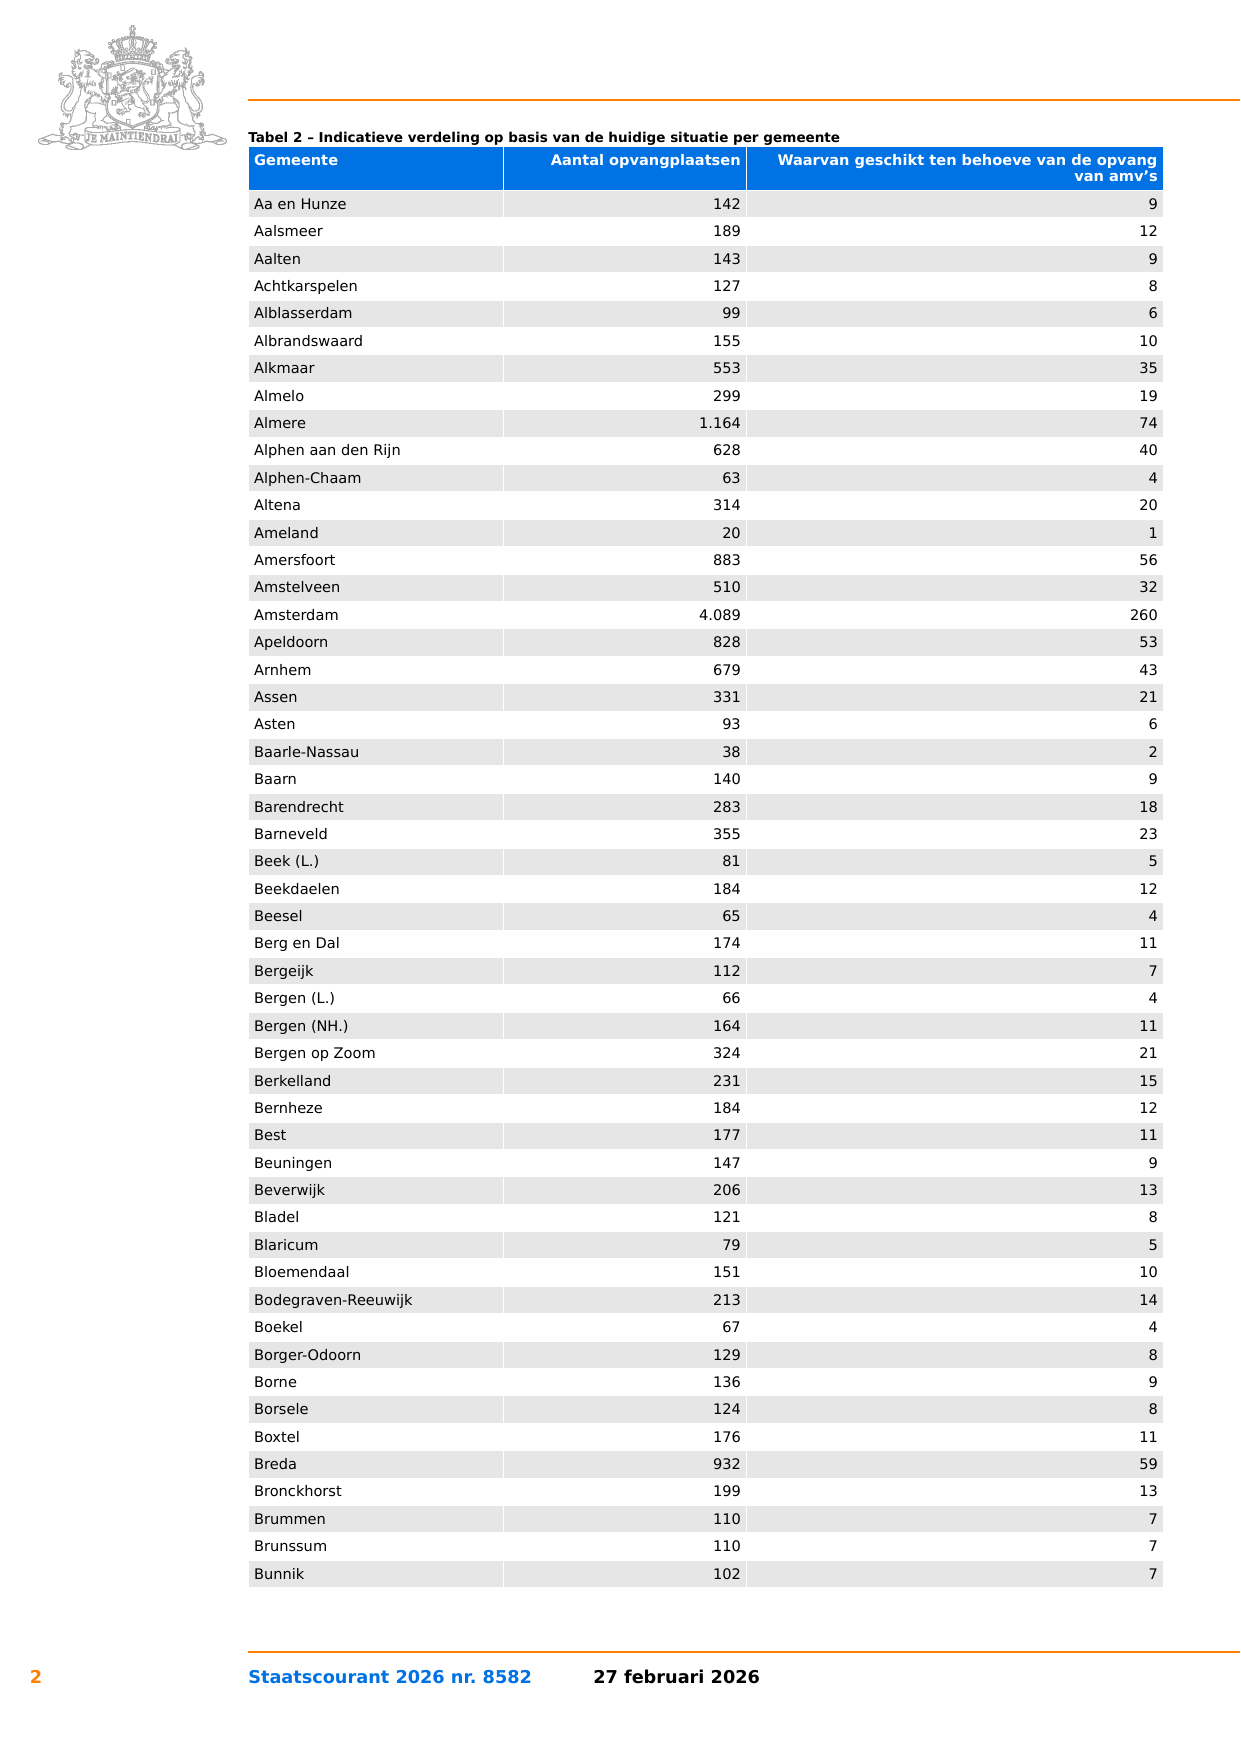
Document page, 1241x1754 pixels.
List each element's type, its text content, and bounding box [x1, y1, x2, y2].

table_cell 15 [747, 1068, 1163, 1094]
table_cell 155 [504, 328, 746, 354]
table_cell 11 [747, 1424, 1163, 1450]
table_cell Bergen (L.) [249, 986, 503, 1012]
table_cell 11 [747, 1123, 1163, 1149]
table_cell Bergeijk [249, 958, 503, 984]
picture [38, 25, 227, 150]
table_cell 213 [504, 1287, 746, 1313]
table_cell 4 [747, 1314, 1163, 1341]
table_cell Breda [249, 1451, 503, 1478]
table_cell Bergen op Zoom [249, 1040, 503, 1067]
table_cell 2 [747, 739, 1163, 765]
table_cell Brummen [249, 1506, 503, 1532]
table_cell 7 [747, 958, 1163, 984]
table_cell Borsele [249, 1396, 503, 1423]
table_cell 679 [504, 657, 746, 683]
table_cell 142 [504, 191, 746, 217]
table_cell Alkmaar [249, 355, 503, 382]
table_cell 7 [747, 1561, 1163, 1587]
table_cell 129 [504, 1342, 746, 1368]
table_cell 4 [747, 465, 1163, 491]
table_cell 176 [504, 1424, 746, 1450]
table_cell Blaricum [249, 1232, 503, 1258]
table_cell 164 [504, 1013, 746, 1039]
table_cell 102 [504, 1561, 746, 1587]
table_cell Bronckhorst [249, 1479, 503, 1505]
table_cell 121 [504, 1205, 746, 1231]
table_cell 184 [504, 1095, 746, 1121]
table_cell 828 [504, 629, 746, 656]
table_cell Bergen (NH.) [249, 1013, 503, 1039]
table_cell 38 [504, 739, 746, 765]
table_cell 53 [747, 629, 1163, 656]
table_cell Aa en Hunze [249, 191, 503, 217]
table_cell 324 [504, 1040, 746, 1067]
table_cell Barendrecht [249, 794, 503, 820]
table_cell 21 [747, 684, 1163, 711]
table_cell Achtkarspelen [249, 273, 503, 299]
table_cell 7 [747, 1534, 1163, 1560]
table_cell Gemeente [249, 147, 503, 190]
table_cell 63 [504, 465, 746, 491]
table_cell 6 [747, 712, 1163, 738]
table_cell 189 [504, 219, 746, 245]
table_cell 66 [504, 986, 746, 1012]
table_cell 56 [747, 547, 1163, 573]
table_cell Alphen-Chaam [249, 465, 503, 491]
table_cell 4 [747, 903, 1163, 930]
table_cell 355 [504, 821, 746, 847]
table_cell Beek (L.) [249, 849, 503, 875]
table_cell Arnhem [249, 657, 503, 683]
table_cell 4 [747, 986, 1163, 1012]
table_cell 10 [747, 328, 1163, 354]
table_cell Bloemendaal [249, 1260, 503, 1286]
table_cell 8 [747, 1342, 1163, 1368]
table_cell 299 [504, 383, 746, 409]
table_cell 9 [747, 1369, 1163, 1395]
table_cell 206 [504, 1177, 746, 1204]
table_cell 32 [747, 575, 1163, 601]
table_cell 553 [504, 355, 746, 382]
table_cell 4.089 [504, 602, 746, 628]
table_cell Bunnik [249, 1561, 503, 1587]
table_cell 112 [504, 958, 746, 984]
table_cell Beverwijk [249, 1177, 503, 1204]
table_cell 8 [747, 1205, 1163, 1231]
table_cell 331 [504, 684, 746, 711]
table_cell 18 [747, 794, 1163, 820]
table_cell Amsterdam [249, 602, 503, 628]
table_cell Borger-Odoorn [249, 1342, 503, 1368]
table_cell 1.164 [504, 410, 746, 437]
table_cell Apeldoorn [249, 629, 503, 656]
table_cell 231 [504, 1068, 746, 1094]
table_cell Aalten [249, 246, 503, 272]
table_cell 140 [504, 766, 746, 793]
table_cell Boekel [249, 1314, 503, 1341]
table_cell Almelo [249, 383, 503, 409]
table_cell Beekdaelen [249, 876, 503, 902]
table_cell 9 [747, 766, 1163, 793]
table_cell 99 [504, 301, 746, 327]
table_cell 9 [747, 1150, 1163, 1176]
table_cell Altena [249, 493, 503, 519]
table_cell Assen [249, 684, 503, 711]
table_cell 110 [504, 1534, 746, 1560]
table_cell Bernheze [249, 1095, 503, 1121]
table_cell 184 [504, 876, 746, 902]
table_cell 5 [747, 1232, 1163, 1258]
table_cell 8 [747, 273, 1163, 299]
table_cell 260 [747, 602, 1163, 628]
table_cell 21 [747, 1040, 1163, 1067]
table_cell 151 [504, 1260, 746, 1286]
table_cell 143 [504, 246, 746, 272]
table_cell 177 [504, 1123, 746, 1149]
table_cell 110 [504, 1506, 746, 1532]
table_cell 43 [747, 657, 1163, 683]
table_cell 510 [504, 575, 746, 601]
table_cell Amstelveen [249, 575, 503, 601]
table_cell 59 [747, 1451, 1163, 1478]
table_cell Ameland [249, 520, 503, 546]
table_cell Bodegraven-Reeuwijk [249, 1287, 503, 1313]
table_cell Best [249, 1123, 503, 1149]
table_cell 14 [747, 1287, 1163, 1313]
table_cell Berkelland [249, 1068, 503, 1094]
table_cell 20 [747, 493, 1163, 519]
table_cell 19 [747, 383, 1163, 409]
table_cell Asten [249, 712, 503, 738]
table_cell 35 [747, 355, 1163, 382]
table_cell Baarn [249, 766, 503, 793]
table_cell 67 [504, 1314, 746, 1341]
table_cell 93 [504, 712, 746, 738]
table_cell Berg en Dal [249, 931, 503, 957]
table_cell 628 [504, 438, 746, 464]
table_cell 65 [504, 903, 746, 930]
table_cell Aantal opvangplaatsen [504, 147, 746, 190]
table_cell 9 [747, 246, 1163, 272]
table_cell Alblasserdam [249, 301, 503, 327]
table_cell 174 [504, 931, 746, 957]
table_cell 283 [504, 794, 746, 820]
table_cell 20 [504, 520, 746, 546]
table_cell Almere [249, 410, 503, 437]
table_cell Albrandswaard [249, 328, 503, 354]
table_cell 883 [504, 547, 746, 573]
table_cell 12 [747, 219, 1163, 245]
table_cell 5 [747, 849, 1163, 875]
table_cell 12 [747, 1095, 1163, 1121]
table_cell Alphen aan den Rijn [249, 438, 503, 464]
table_cell Amersfoort [249, 547, 503, 573]
table_cell Aalsmeer [249, 219, 503, 245]
table_cell 7 [747, 1506, 1163, 1532]
table_cell Boxtel [249, 1424, 503, 1450]
table_cell Beuningen [249, 1150, 503, 1176]
table_cell 1 [747, 520, 1163, 546]
table_cell Waarvan geschikt ten behoeve van de opvang van amv’s [747, 147, 1163, 190]
table_cell 8 [747, 1396, 1163, 1423]
table_cell 12 [747, 876, 1163, 902]
table_cell Barneveld [249, 821, 503, 847]
table_cell 136 [504, 1369, 746, 1395]
table_cell Borne [249, 1369, 503, 1395]
table_cell 6 [747, 301, 1163, 327]
table_cell 314 [504, 493, 746, 519]
table_cell 23 [747, 821, 1163, 847]
table_cell 11 [747, 931, 1163, 957]
table_cell 13 [747, 1479, 1163, 1505]
table_cell 10 [747, 1260, 1163, 1286]
table_cell Brunssum [249, 1534, 503, 1560]
table_cell 13 [747, 1177, 1163, 1204]
table_cell 81 [504, 849, 746, 875]
table_cell 74 [747, 410, 1163, 437]
table_cell 124 [504, 1396, 746, 1423]
table_cell 40 [747, 438, 1163, 464]
table_cell 79 [504, 1232, 746, 1258]
table_cell Bladel [249, 1205, 503, 1231]
table_cell 199 [504, 1479, 746, 1505]
table_cell 147 [504, 1150, 746, 1176]
table_cell Beesel [249, 903, 503, 930]
table_header Tabel 2 – Indicatieve verdeling op basis van de huidige situatie per gemeente [248, 130, 1163, 146]
table_cell 127 [504, 273, 746, 299]
table_cell 932 [504, 1451, 746, 1478]
table_cell 11 [747, 1013, 1163, 1039]
table_cell Baarle-Nassau [249, 739, 503, 765]
table_cell 9 [747, 191, 1163, 217]
